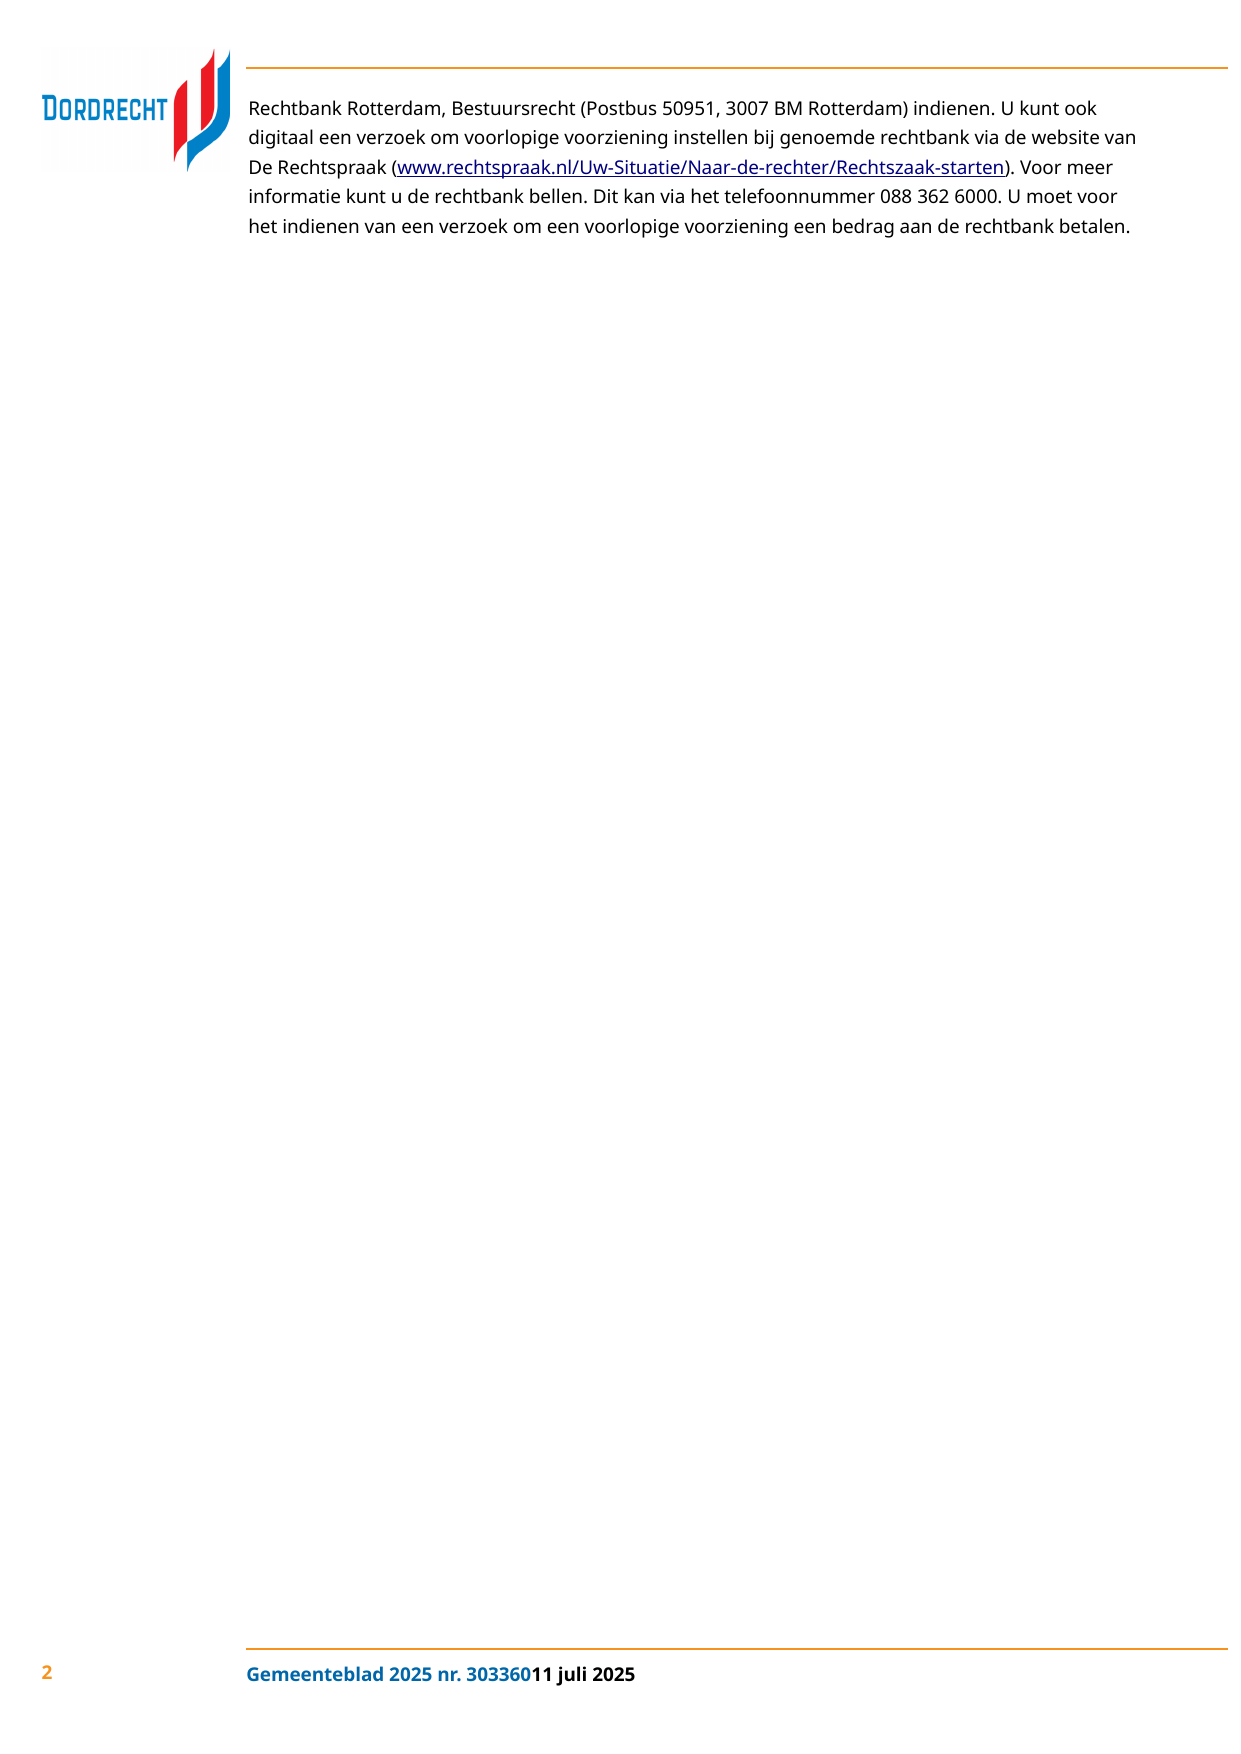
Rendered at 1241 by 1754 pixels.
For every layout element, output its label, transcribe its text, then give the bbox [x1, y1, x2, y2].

text Rechtbank Rotterdam, Bestuursrecht (Postbus 50951, 3007 BM Rotterdam) indienen. U kunt ook digitaal een verzoek om voorlopige voorziening instellen bij genoemde rechtbank via de website van De Rechtspraak (www.rechtspraak.nl/Uw-Situatie/Naar-de-rechter/Rechtszaak-starten). Voor meer informatie kunt u de rechtbank bellen. Dit kan via het telefoonnummer 088 362 6000. U moet voor het indienen van een verzoek om een voorlopige voorziening een bedrag aan de rechtbank betalen. [248, 95, 1152, 239]
picture [41, 47, 231, 172]
